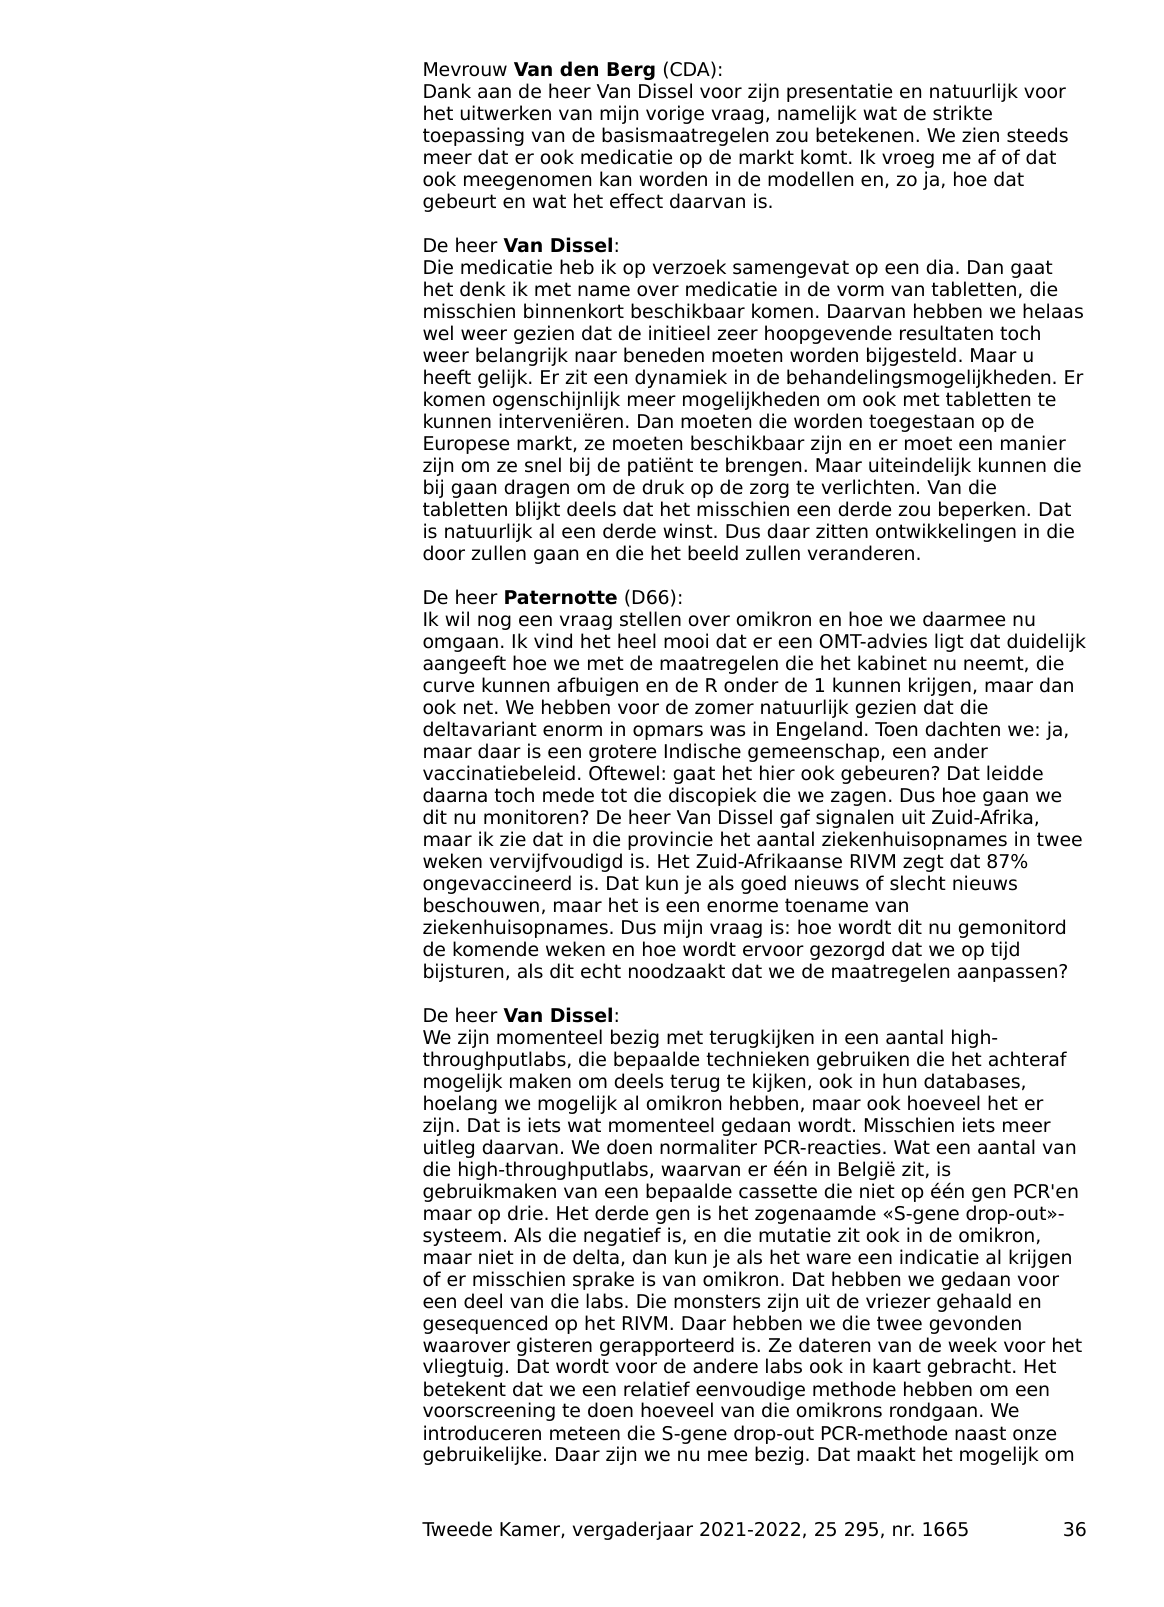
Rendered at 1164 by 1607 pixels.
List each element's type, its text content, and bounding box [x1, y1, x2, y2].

text De heer Van Dissel: [422, 1005, 1087, 1027]
text Dank aan de heer Van Dissel voor zijn presentatie en natuurlijk voor het uitwerken van mijn vorige vraag, namelijk wat de strikte toepassing van de basismaatregelen zou betekenen. We zien steeds meer dat er ook medicatie op de markt komt. Ik vroeg me af of dat ook meegenomen kan worden in de modellen en, zo ja, hoe dat gebeurt en wat het effect daarvan is. [422, 81, 1087, 213]
text We zijn momenteel bezig met terugkijken in een aantal high-throughputlabs, die bepaalde technieken gebruiken die het achteraf mogelijk maken om deels terug te kijken, ook in hun databases, hoelang we mogelijk al omikron hebben, maar ook hoeveel het er zijn. Dat is iets wat momenteel gedaan wordt. Misschien iets meer uitleg daarvan. We doen normaliter PCR-reacties. Wat een aantal van die high-throughputlabs, waarvan er één in België zit, is gebruikmaken van een bepaalde cassette die niet op één gen PCR'en maar op drie. Het derde gen is het zogenaamde «S-gene drop-out»-systeem. Als die negatief is, en die mutatie zit ook in de omikron, maar niet in de delta, dan kun je als het ware een indicatie al krijgen of er misschien sprake is van omikron. Dat hebben we gedaan voor een deel van die labs. Die monsters zijn uit de vriezer gehaald en gesequenced op het RIVM. Daar hebben we die twee gevonden waarover gisteren gerapporteerd is. Ze dateren van de week voor het vliegtuig. Dat wordt voor de andere labs ook in kaart gebracht. Het betekent dat we een relatief eenvoudige methode hebben om een voorscreening te doen hoeveel van die omikrons rondgaan. We introduceren meteen die S-gene drop-out PCR-methode naast onze gebruikelijke. Daar zijn we nu mee bezig. Dat maakt het mogelijk om [422, 1027, 1087, 1466]
text Die medicatie heb ik op verzoek samengevat op een dia. Dan gaat het denk ik met name over medicatie in de vorm van tabletten, die misschien binnenkort beschikbaar komen. Daarvan hebben we helaas wel weer gezien dat de initieel zeer hoopgevende resultaten toch weer belangrijk naar beneden moeten worden bijgesteld. Maar u heeft gelijk. Er zit een dynamiek in de behandelingsmogelijkheden. Er komen ogenschijnlijk meer mogelijkheden om ook met tabletten te kunnen interveniëren. Dan moeten die worden toegestaan op de Europese markt, ze moeten beschikbaar zijn en er moet een manier zijn om ze snel bij de patiënt te brengen. Maar uiteindelijk kunnen die bij gaan dragen om de druk op de zorg te verlichten. Van die tabletten blijkt deels dat het misschien een derde zou beperken. Dat is natuurlijk al een derde winst. Dus daar zitten ontwikkelingen in die door zullen gaan en die het beeld zullen veranderen. [422, 257, 1087, 565]
text Ik wil nog een vraag stellen over omikron en hoe we daarmee nu omgaan. Ik vind het heel mooi dat er een OMT-advies ligt dat duidelijk aangeeft hoe we met de maatregelen die het kabinet nu neemt, die curve kunnen afbuigen en de R onder de 1 kunnen krijgen, maar dan ook net. We hebben voor de zomer natuurlijk gezien dat die deltavariant enorm in opmars was in Engeland. Toen dachten we: ja, maar daar is een grotere Indische gemeenschap, een ander vaccinatiebeleid. Oftewel: gaat het hier ook gebeuren? Dat leidde daarna toch mede tot die discopiek die we zagen. Dus hoe gaan we dit nu monitoren? De heer Van Dissel gaf signalen uit Zuid-Afrika, maar ik zie dat in die provincie het aantal ziekenhuisopnames in twee weken vervijfvoudigd is. Het Zuid-Afrikaanse RIVM zegt dat 87% ongevaccineerd is. Dat kun je als goed nieuws of slecht nieuws beschouwen, maar het is een enorme toename van ziekenhuisopnames. Dus mijn vraag is: hoe wordt dit nu gemonitord de komende weken en hoe wordt ervoor gezorgd dat we op tijd bijsturen, als dit echt noodzaakt dat we de maatregelen aanpassen? [422, 609, 1087, 983]
text Mevrouw Van den Berg (CDA): [422, 59, 1087, 81]
text De heer Paternotte (D66): [422, 587, 1087, 609]
text De heer Van Dissel: [422, 235, 1087, 257]
